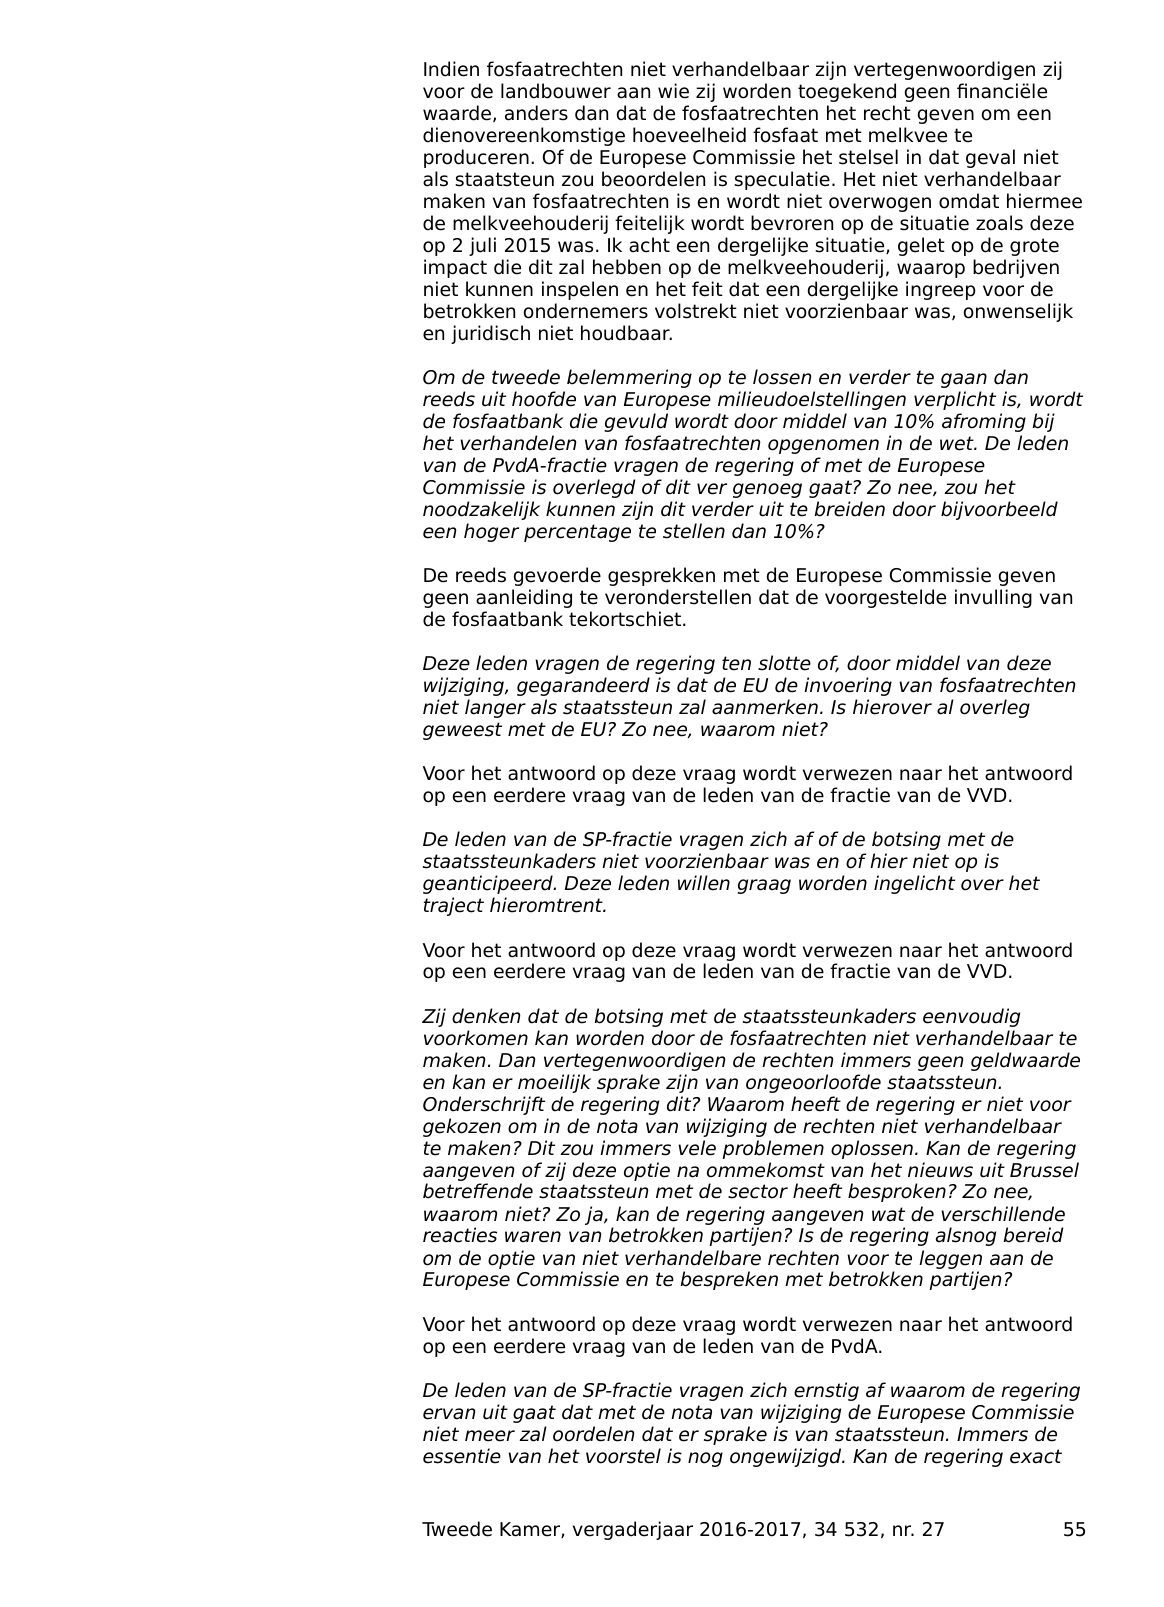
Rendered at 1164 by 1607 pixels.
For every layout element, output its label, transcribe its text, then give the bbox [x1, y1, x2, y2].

text Voor het antwoord op deze vraag wordt verwezen naar het antwoord op een eerdere vraag van de leden van de PvdA. [422, 1313, 1087, 1357]
text Om de tweede belemmering op te lossen en verder te gaan dan reeds uit hoofde van Europese milieudoelstellingen verplicht is, wordt de fosfaatbank die gevuld wordt door middel van 10% afroming bij het verhandelen van fosfaatrechten opgenomen in de wet. De leden van de PvdA-fractie vragen de regering of met de Europese Commissie is overlegd of dit ver genoeg gaat? Zo nee, zou het noodzakelijk kunnen zijn dit verder uit te breiden door bijvoorbeeld een hoger percentage te stellen dan 10%? [422, 367, 1087, 543]
text Indien fosfaatrechten niet verhandelbaar zijn vertegenwoordigen zij voor de landbouwer aan wie zij worden toegekend geen financiële waarde, anders dan dat de fosfaatrechten het recht geven om een dienovereenkomstige hoeveelheid fosfaat met melkvee te produceren. Of de Europese Commissie het stelsel in dat geval niet als staatsteun zou beoordelen is speculatie. Het niet verhandelbaar maken van fosfaatrechten is en wordt niet overwogen omdat hiermee de melkveehouderij feitelijk wordt bevroren op de situatie zoals deze op 2 juli 2015 was. Ik acht een dergelijke situatie, gelet op de grote impact die dit zal hebben op de melkveehouderij, waarop bedrijven niet kunnen inspelen en het feit dat een dergelijke ingreep voor de betrokken ondernemers volstrekt niet voorzienbaar was, onwenselijk en juridisch niet houdbaar. [422, 59, 1087, 345]
text De leden van de SP-fractie vragen zich ernstig af waarom de regering ervan uit gaat dat met de nota van wijziging de Europese Commissie niet meer zal oordelen dat er sprake is van staatssteun. Immers de essentie van het voorstel is nog ongewijzigd. Kan de regering exact [422, 1380, 1087, 1468]
text Voor het antwoord op deze vraag wordt verwezen naar het antwoord op een eerdere vraag van de leden van de fractie van de VVD. [422, 939, 1087, 983]
text Voor het antwoord op deze vraag wordt verwezen naar het antwoord op een eerdere vraag van de leden van de fractie van de VVD. [422, 763, 1087, 807]
text Deze leden vragen de regering ten slotte of, door middel van deze wijziging, gegarandeerd is dat de EU de invoering van fosfaatrechten niet langer als staatssteun zal aanmerken. Is hierover al overleg geweest met de EU? Zo nee, waarom niet? [422, 653, 1087, 741]
text De leden van de SP-fractie vragen zich af of de botsing met de staatssteunkaders niet voorzienbaar was en of hier niet op is geanticipeerd. Deze leden willen graag worden ingelicht over het traject hieromtrent. [422, 829, 1087, 917]
text Zij denken dat de botsing met de staatssteunkaders eenvoudig voorkomen kan worden door de fosfaatrechten niet verhandelbaar te maken. Dan vertegenwoordigen de rechten immers geen geldwaarde en kan er moeilijk sprake zijn van ongeoorloofde staatssteun. Onderschrijft de regering dit? Waarom heeft de regering er niet voor gekozen om in de nota van wijziging de rechten niet verhandelbaar te maken? Dit zou immers vele problemen oplossen. Kan de regering aangeven of zij deze optie na ommekomst van het nieuws uit Brussel betreffende staatssteun met de sector heeft besproken? Zo nee, waarom niet? Zo ja, kan de regering aangeven wat de verschillende reacties waren van betrokken partijen? Is de regering alsnog bereid om de optie van niet verhandelbare rechten voor te leggen aan de Europese Commissie en te bespreken met betrokken partijen? [422, 1006, 1087, 1291]
text De reeds gevoerde gesprekken met de Europese Commissie geven geen aanleiding te veronderstellen dat de voorgestelde invulling van de fosfaatbank tekortschiet. [422, 565, 1087, 631]
